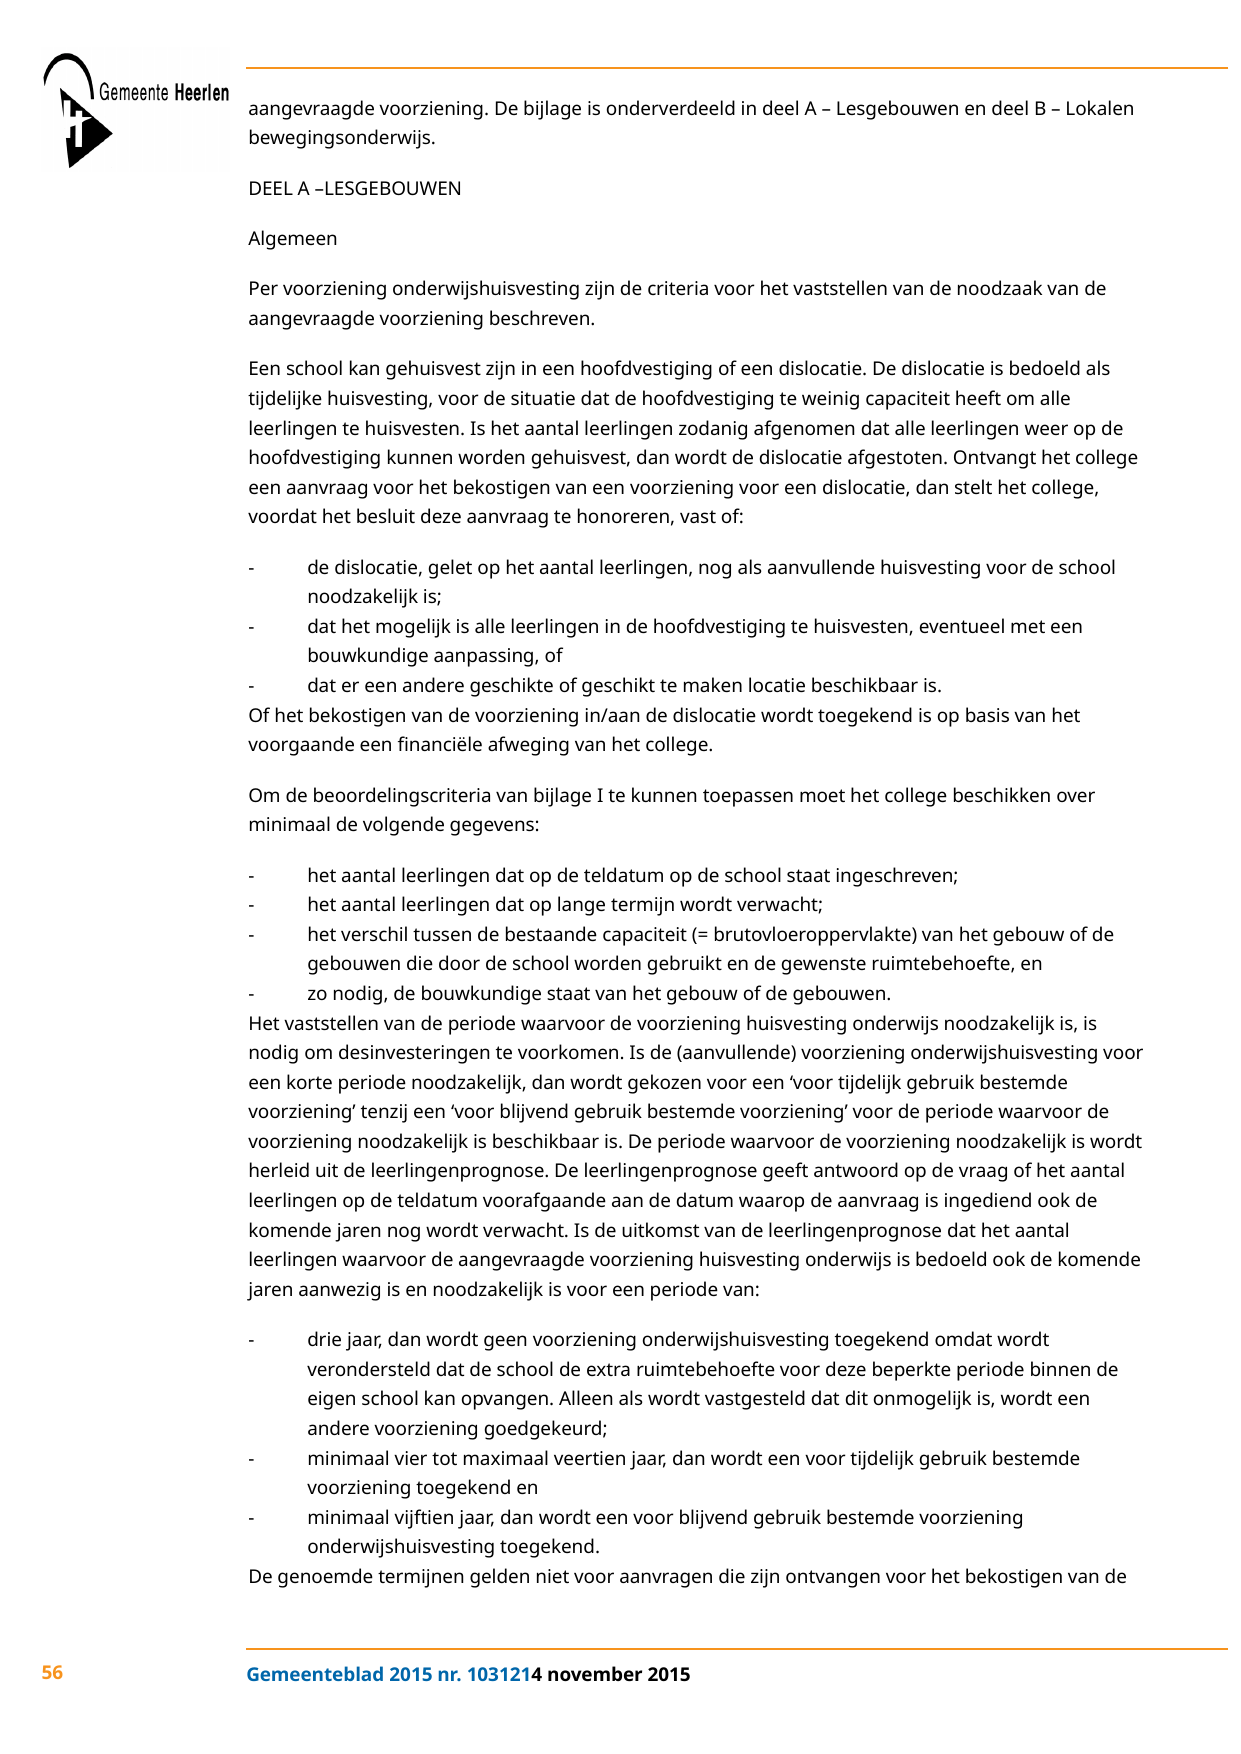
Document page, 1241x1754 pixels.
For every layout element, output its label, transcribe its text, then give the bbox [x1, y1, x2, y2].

list minimaal vier tot maximaal veertien jaar, dan wordt een voor tijdelijk gebruik bestemde voorziening toegekend en [248, 1445, 1152, 1500]
text De genoemde termijnen gelden niet voor aanvragen die zijn ontvangen voor het bekostigen van de [248, 1563, 1152, 1589]
text aangevraagde voorziening. De bijlage is onderverdeeld in deel A – Lesgebouwen en deel B – Lokalen bewegingsonderwijs. [248, 95, 1152, 150]
list minimaal vijftien jaar, dan wordt een voor blijvend gebruik bestemde voorziening onderwijshuisvesting toegekend. [248, 1504, 1152, 1559]
text Per voorziening onderwijshuisvesting zijn de criteria voor het vaststellen van de noodzaak van de aangevraagde voorziening beschreven. [248, 276, 1152, 331]
list het aantal leerlingen dat op de teldatum op de school staat ingeschreven; [248, 862, 1152, 888]
text Een school kan gehuisvest zijn in een hoofdvestiging of een dislocatie. De dislocatie is bedoeld als tijdelijke huisvesting, voor de situatie dat de hoofdvestiging te weinig capaciteit heeft om alle leerlingen te huisvesten. Is het aantal leerlingen zodanig afgenomen dat alle leerlingen weer op de hoofdvestiging kunnen worden gehuisvest, dan wordt de dislocatie afgestoten. Ontvangt het college een aanvraag voor het bekostigen van een voorziening voor een dislocatie, dan stelt het college, voordat het besluit deze aanvraag te honoreren, vast of: [248, 356, 1152, 529]
list het aantal leerlingen dat op lange termijn wordt verwacht; [248, 891, 1152, 917]
text Om de beoordelingscriteria van bijlage I te kunnen toepassen moet het college beschikken over minimaal de volgende gegevens: [248, 782, 1152, 837]
list dat er een andere geschikte of geschikt te maken locatie beschikbaar is. [248, 672, 1152, 698]
list drie jaar, dan wordt geen voorziening onderwijshuisvesting toegekend omdat wordt verondersteld dat de school de extra ruimtebehoefte voor deze beperkte periode binnen de eigen school kan opvangen. Alleen als wordt vastgesteld dat dit onmogelijk is, wordt een andere voorziening goedgekeurd; [248, 1326, 1152, 1441]
text Het vaststellen van de periode waarvoor de voorziening huisvesting onderwijs noodzakelijk is, is nodig om desinvesteringen te voorkomen. Is de (aanvullende) voorziening onderwijshuisvesting voor een korte periode noodzakelijk, dan wordt gekozen voor een ‘voor tijdelijk gebruik bestemde voorziening’ tenzij een ‘voor blijvend gebruik bestemde voorziening’ voor de periode waarvoor de voorziening noodzakelijk is beschikbaar is. De periode waarvoor de voorziening noodzakelijk is wordt herleid uit de leerlingenprognose. De leerlingenprognose geeft antwoord op de vraag of het aantal leerlingen op de teldatum voorafgaande aan de datum waarop de aanvraag is ingediend ook de komende jaren nog wordt verwacht. Is de uitkomst van de leerlingenprognose dat het aantal leerlingen waarvoor de aangevraagde voorziening huisvesting onderwijs is bedoeld ook de komende jaren aanwezig is en noodzakelijk is voor een periode van: [248, 1010, 1152, 1302]
picture [41, 47, 231, 172]
text DEEL A –LESGEBOUWEN [248, 175, 1152, 201]
list het verschil tussen de bestaande capaciteit (= brutovloeroppervlakte) van het gebouw of de gebouwen die door de school worden gebruikt en de gewenste ruimtebehoefte, en [248, 921, 1152, 976]
list de dislocatie, gelet op het aantal leerlingen, nog als aanvullende huisvesting voor de school noodzakelijk is; [248, 554, 1152, 609]
list dat het mogelijk is alle leerlingen in de hoofdvestiging te huisvesten, eventueel met een bouwkundige aanpassing, of [248, 613, 1152, 668]
text Algemeen [248, 225, 1152, 251]
text Of het bekostigen van de voorziening in/aan de dislocatie wordt toegekend is op basis van het voorgaande een financiële afweging van het college. [248, 702, 1152, 757]
list zo nodig, de bouwkundige staat van het gebouw of de gebouwen. [248, 980, 1152, 1006]
